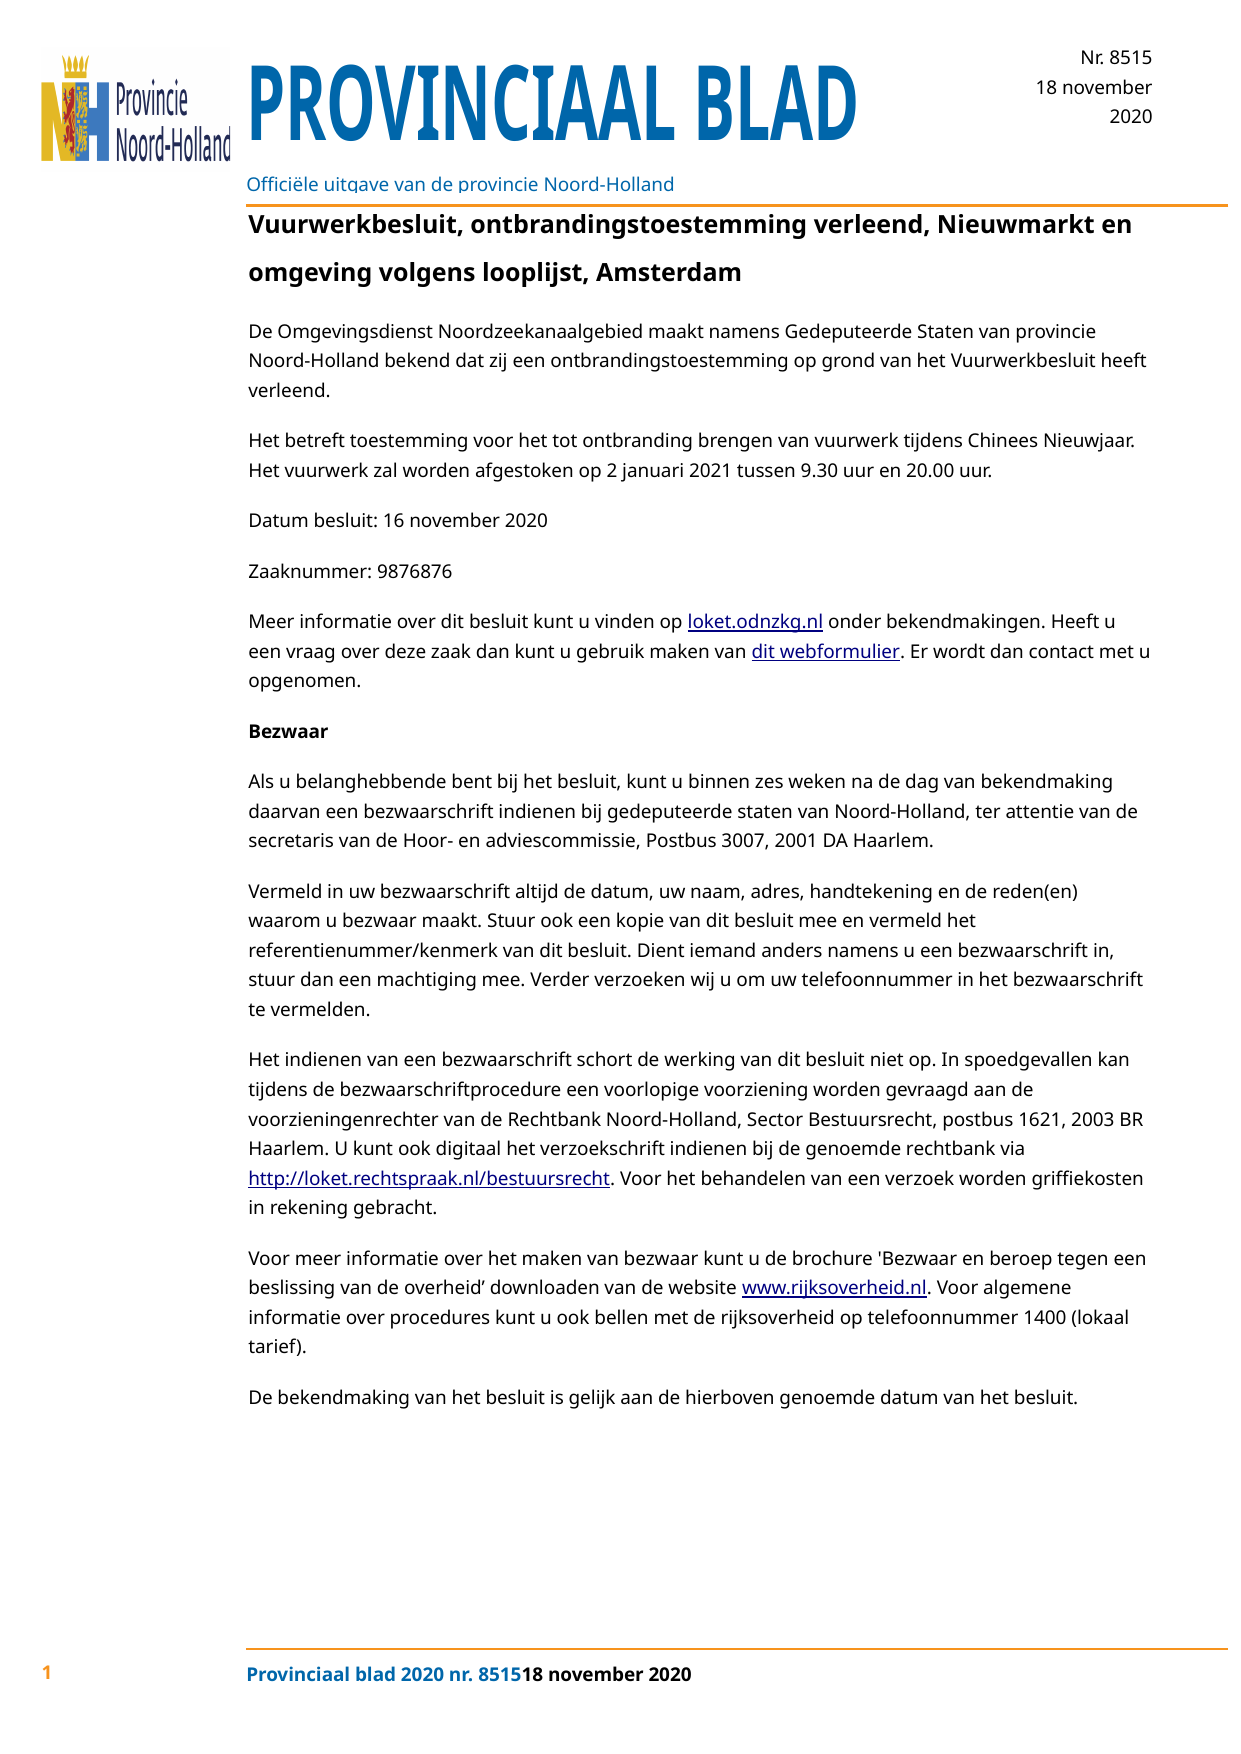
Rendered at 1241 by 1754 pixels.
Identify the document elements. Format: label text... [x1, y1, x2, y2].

text Zaaknummer: 9876876 [248, 558, 1152, 584]
text De Omgevingsdienst Noordzeekanaalgebied maakt namens Gedeputeerde Staten van provincie Noord-Holland bekend dat zij een ontbrandingstoestemming op grond van het Vuurwerkbesluit heeft verleend. [248, 318, 1152, 403]
text Voor meer informatie over het maken van bezwaar kunt u de brochure 'Bezwaar en beroep tegen een beslissing van de overheid’ downloaden van de website www.rijksoverheid.nl. Voor algemene informatie over procedures kunt u ook bellen met de rijksoverheid op telefoonnummer 1400 (lokaal tarief). [248, 1245, 1152, 1359]
text Vuurwerkbesluit, ontbrandingstoestemming verleend, Nieuwmarkt en omgeving volgens looplijst, Amsterdam [248, 207, 1152, 288]
text Datum besluit: 16 november 2020 [248, 507, 1152, 533]
text De bekendmaking van het besluit is gelijk aan de hierboven genoemde datum van het besluit. [248, 1384, 1152, 1410]
text Het betreft toestemming voor het tot ontbranding brengen van vuurwerk tijdens Chinees Nieuwjaar. Het vuurwerk zal worden afgestoken op 2 januari 2021 tussen 9.30 uur en 20.00 uur. [248, 427, 1152, 483]
text Meer informatie over dit besluit kunt u vinden op loket.odnzkg.nl onder bekendmakingen. Heeft u een vraag over deze zaak dan kunt u gebruik maken van dit webformulier. Er wordt dan contact met u opgenomen. [248, 608, 1152, 693]
text Het indienen van een bezwaarschrift schort de werking van dit besluit niet op. In spoedgevallen kan tijdens de bezwaarschriftprocedure een voorlopige voorziening worden gevraagd aan de voorzieningenrechter van de Rechtbank Noord-Holland, Sector Bestuursrecht, postbus 1621, 2003 BR Haarlem. U kunt ook digitaal het verzoekschrift indienen bij de genoemde rechtbank via http://loket.rechtspraak.nl/bestuursrecht. Voor het behandelen van een verzoek worden griffiekosten in rekening gebracht. [248, 1047, 1152, 1220]
text Vermeld in uw bezwaarschrift altijd de datum, uw naam, adres, handtekening en de reden(en) waarom u bezwaar maakt. Stuur ook een kopie van dit besluit mee en vermeld het referentienummer/kenmerk van dit besluit. Dient iemand anders namens u een bezwaarschrift in, stuur dan een machtiging mee. Verder verzoeken wij u om uw telefoonnummer in het bezwaarschrift te vermelden. [248, 878, 1152, 1022]
text Bezwaar [248, 718, 1152, 744]
picture [41, 47, 231, 172]
text Als u belanghebbende bent bij het besluit, kunt u binnen zes weken na de dag van bekendmaking daarvan een bezwaarschrift indienen bij gedeputeerde staten van Noord-Holland, ter attentie van de secretaris van de Hoor- en adviescommissie, Postbus 3007, 2001 DA Haarlem. [248, 768, 1152, 853]
